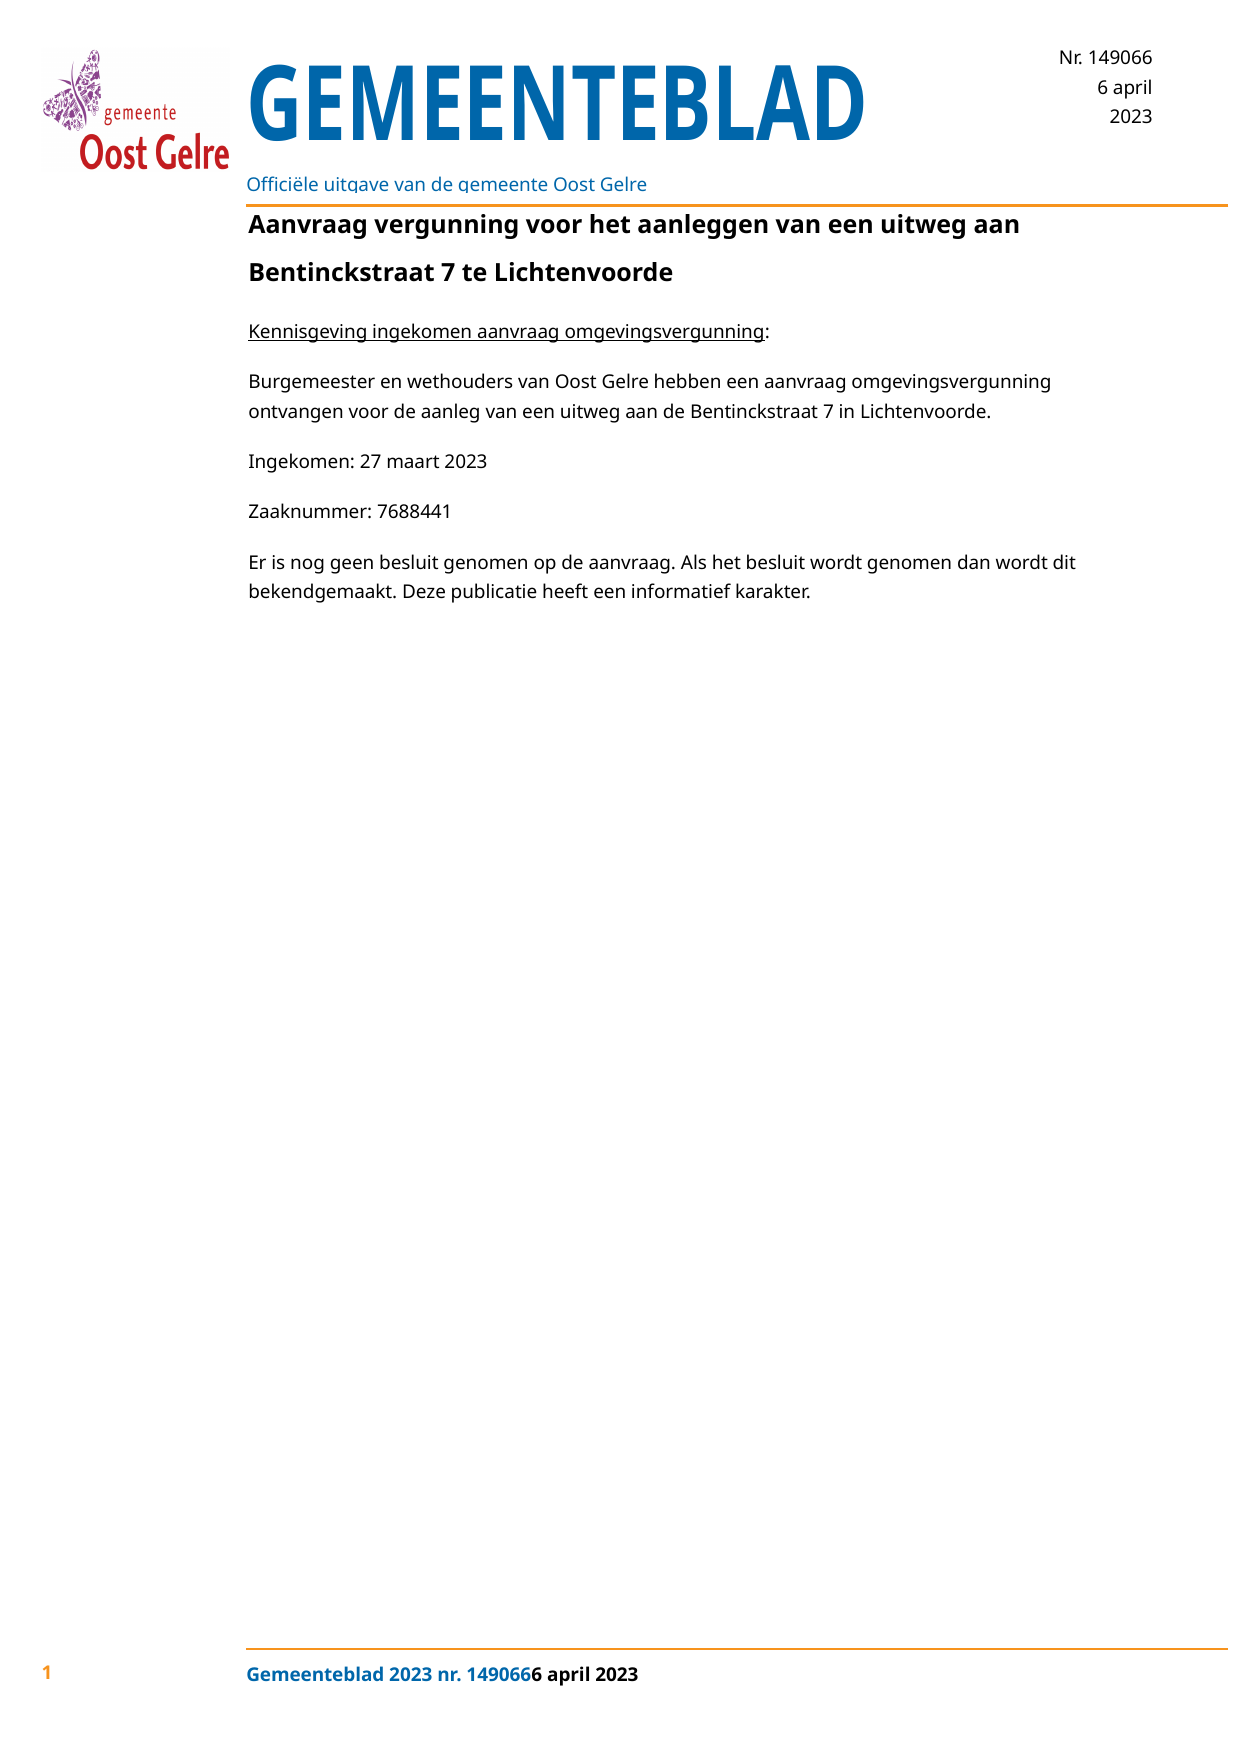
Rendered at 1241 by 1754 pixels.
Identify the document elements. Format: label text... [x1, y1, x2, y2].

text Burgemeester en wethouders van Oost Gelre hebben een aanvraag omgevingsvergunning ontvangen voor de aanleg van een uitweg aan de Bentinckstraat 7 in Lichtenvoorde. [248, 368, 1152, 424]
text Kennisgeving ingekomen aanvraag omgevingsvergunning: [248, 318, 1152, 344]
picture [41, 47, 231, 172]
text Aanvraag vergunning voor het aanleggen van een uitweg aan Bentinckstraat 7 te Lichtenvoorde [248, 207, 1152, 288]
text Ingekomen: 27 maart 2023 [248, 448, 1152, 474]
text Zaaknummer: 7688441 [248, 499, 1152, 524]
text Er is nog geen besluit genomen op de aanvraag. Als het besluit wordt genomen dan wordt dit bekendgemaakt. Deze publicatie heeft een informatief karakter. [248, 549, 1152, 604]
